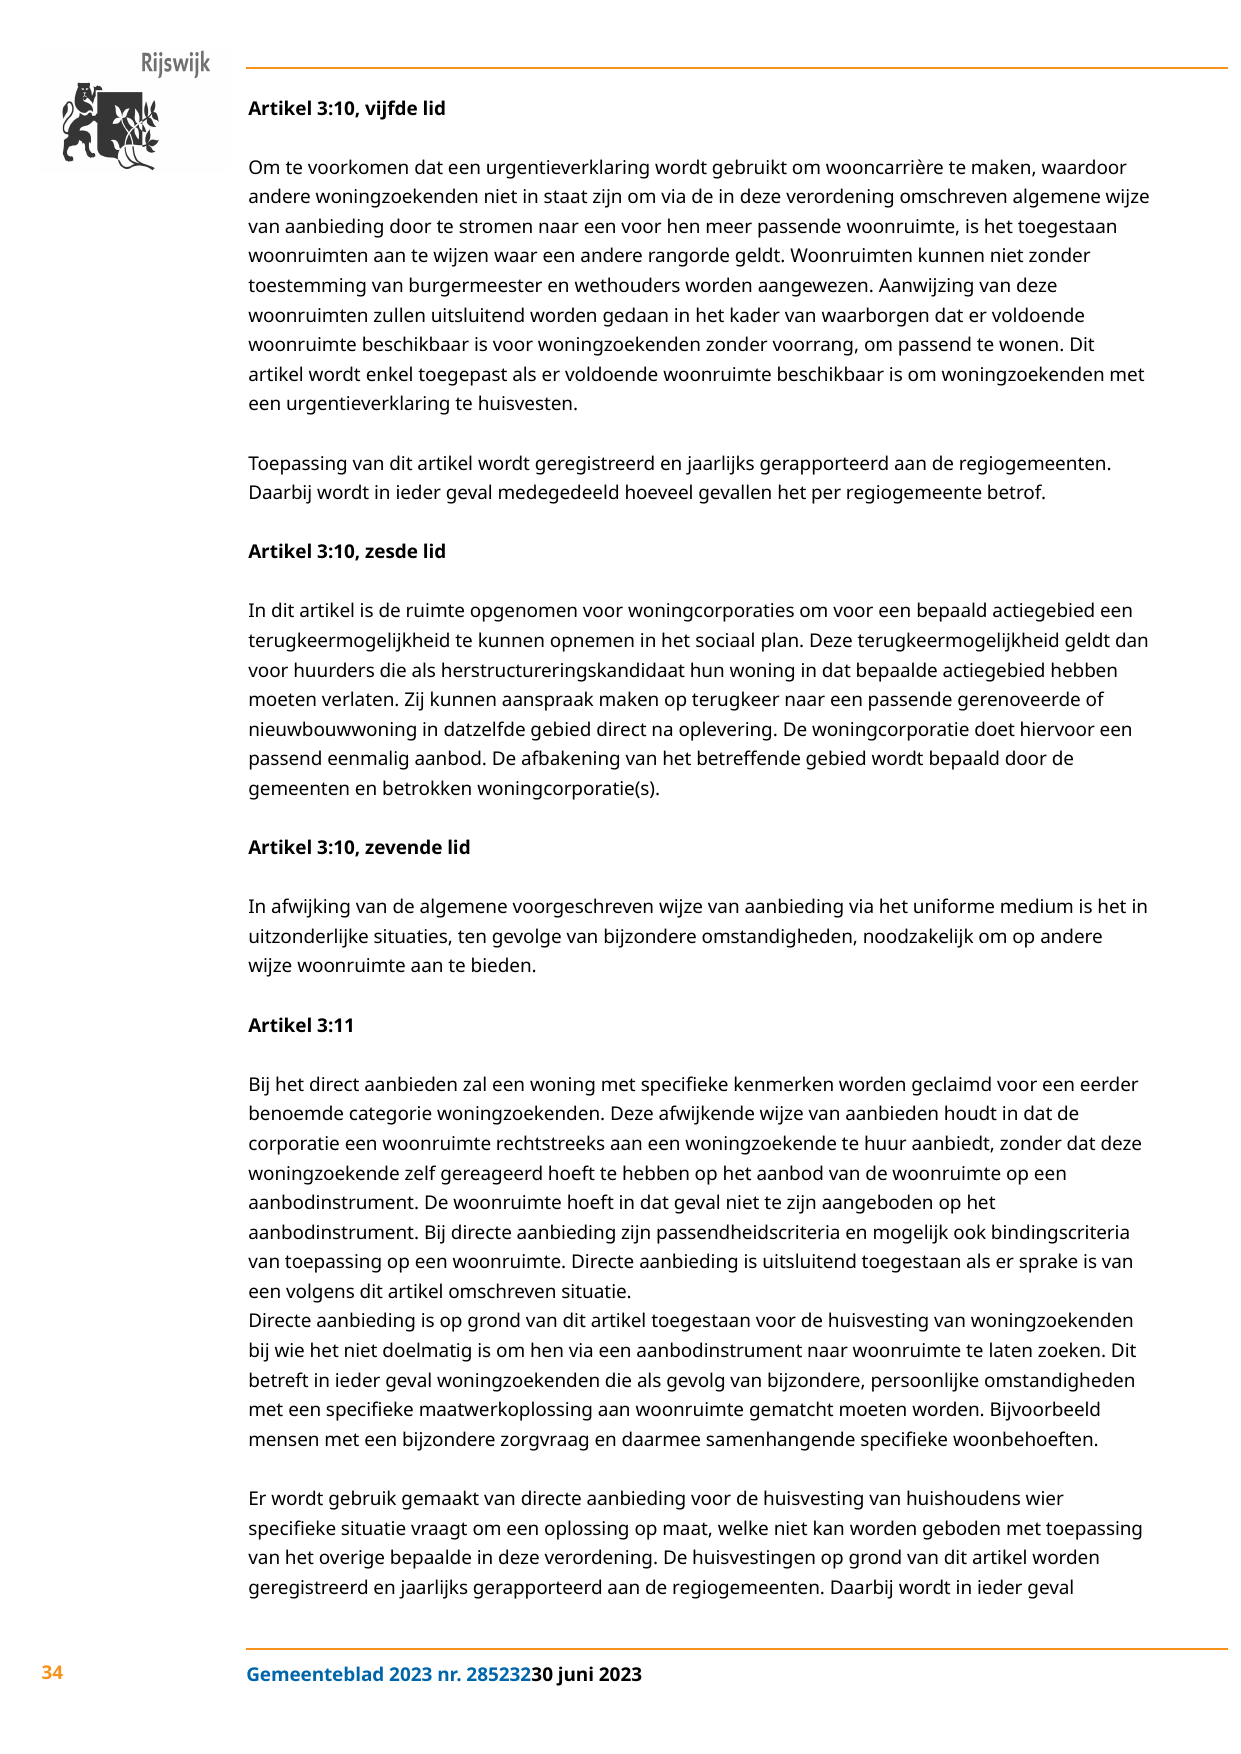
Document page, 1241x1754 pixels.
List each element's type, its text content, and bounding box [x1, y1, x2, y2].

text Om te voorkomen dat een urgentieverklaring wordt gebruikt om wooncarrière te maken, waardoor andere woningzoekenden niet in staat zijn om via de in deze verordening omschreven algemene wijze van aanbieding door te stromen naar een voor hen meer passende woonruimte, is het toegestaan woonruimten aan te wijzen waar een andere rangorde geldt. Woonruimten kunnen niet zonder toestemming van burgermeester en wethouders worden aangewezen. Aanwijzing van deze woonruimten zullen uitsluitend worden gedaan in het kader van waarborgen dat er voldoende woonruimte beschikbaar is voor woningzoekenden zonder voorrang, om passend te wonen. Dit artikel wordt enkel toegepast als er voldoende woonruimte beschikbaar is om woningzoekenden met een urgentieverklaring te huisvesten. [248, 154, 1152, 416]
text Directe aanbieding is op grond van dit artikel toegestaan voor de huisvesting van woningzoekenden bij wie het niet doelmatig is om hen via een aanbodinstrument naar woonruimte te laten zoeken. Dit betreft in ieder geval woningzoekenden die als gevolg van bijzondere, persoonlijke omstandigheden met een specifieke maatwerkoplossing aan woonruimte gematcht moeten worden. Bijvoorbeeld mensen met een bijzondere zorgvraag en daarmee samenhangende specifieke woonbehoeften. [248, 1308, 1152, 1452]
text Artikel 3:10, zevende lid [248, 834, 1152, 860]
text In dit artikel is de ruimte opgenomen voor woningcorporaties om voor een bepaald actiegebied een terugkeermogelijkheid te kunnen opnemen in het sociaal plan. Deze terugkeermogelijkheid geldt dan voor huurders die als herstructureringskandidaat hun woning in dat bepaalde actiegebied hebben moeten verlaten. Zij kunnen aanspraak maken op terugkeer naar een passende gerenoveerde of nieuwbouwwoning in datzelfde gebied direct na oplevering. De woningcorporatie doet hiervoor een passend eenmalig aanbod. De afbakening van het betreffende gebied wordt bepaald door de gemeenten en betrokken woningcorporatie(s). [248, 598, 1152, 801]
text Bij het direct aanbieden zal een woning met specifieke kenmerken worden geclaimd voor een eerder benoemde categorie woningzoekenden. Deze afwijkende wijze van aanbieden houdt in dat de corporatie een woonruimte rechtstreeks aan een woningzoekende te huur aanbiedt, zonder dat deze woningzoekende zelf gereageerd hoeft te hebben op het aanbod van de woonruimte op een aanbodinstrument. De woonruimte hoeft in dat geval niet te zijn aangeboden op het aanbodinstrument. Bij directe aanbieding zijn passendheidscriteria en mogelijk ook bindingscriteria van toepassing op een woonruimte. Directe aanbieding is uitsluitend toegestaan als er sprake is van een volgens dit artikel omschreven situatie. [248, 1071, 1152, 1304]
text Artikel 3:10, zesde lid [248, 538, 1152, 564]
text Artikel 3:10, vijfde lid [248, 95, 1152, 121]
text In afwijking van de algemene voorgeschreven wijze van aanbieding via het uniforme medium is het in uitzonderlijke situaties, ten gevolge van bijzondere omstandigheden, noodzakelijk om op andere wijze woonruimte aan te bieden. [248, 893, 1152, 978]
picture [41, 47, 231, 172]
text Artikel 3:11 [248, 1012, 1152, 1038]
text Er wordt gebruik gemaakt van directe aanbieding voor de huisvesting van huishoudens wier specifieke situatie vraagt om een oplossing op maat, welke niet kan worden geboden met toepassing van het overige bepaalde in deze verordening. De huisvestingen op grond van dit artikel worden geregistreerd en jaarlijks gerapporteerd aan de regiogemeenten. Daarbij wordt in ieder geval [248, 1485, 1152, 1600]
text Toepassing van dit artikel wordt geregistreerd en jaarlijks gerapporteerd aan de regiogemeenten. Daarbij wordt in ieder geval medegedeeld hoeveel gevallen het per regiogemeente betrof. [248, 450, 1152, 505]
